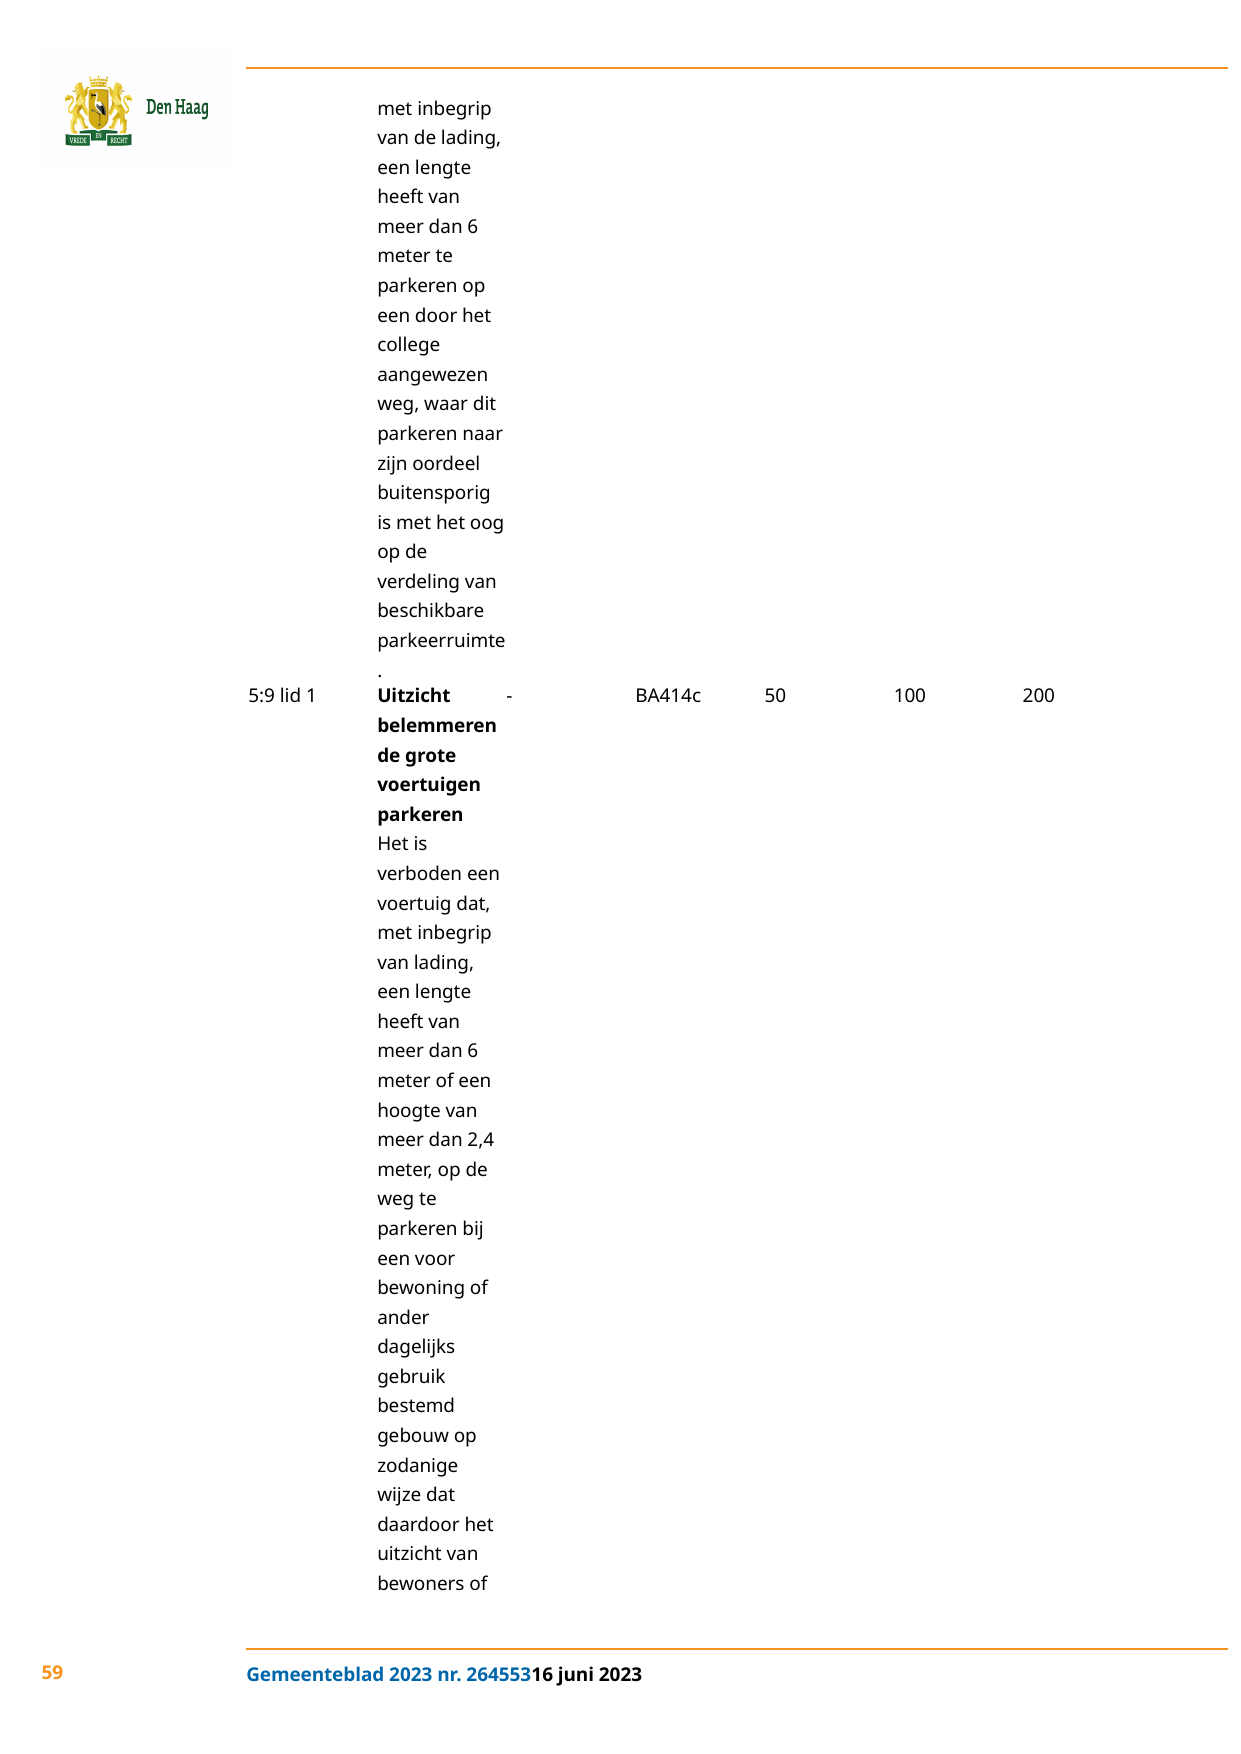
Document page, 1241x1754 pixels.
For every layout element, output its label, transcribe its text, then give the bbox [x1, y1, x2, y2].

table_cell [1023, 95, 1152, 683]
table_cell [635, 95, 764, 683]
table_cell 100 [894, 683, 1022, 1596]
table_cell Uitzicht belemmerende grote voertuigen parkeren Het is verboden een voertuig dat, met inbegrip van lading, een lengte heeft van meer dan 6 meter of een hoogte van meer dan 2,4 meter, op de weg te parkeren bij een voor bewoning of ander dagelijks gebruik bestemd gebouw op zodanige wijze dat daardoor het uitzicht van bewoners of [377, 683, 506, 1596]
table_cell [248, 95, 377, 683]
table_cell - [506, 683, 635, 1596]
table_cell 50 [764, 683, 893, 1596]
table_cell 200 [1023, 683, 1152, 1596]
picture [41, 47, 231, 172]
table_cell - [506, 95, 635, 683]
table_cell BA414c [635, 683, 764, 1596]
table_cell 5:9 lid 1 [248, 683, 377, 1596]
table_cell met inbegrip van de lading, een lengte heeft van meer dan 6 meter te parkeren op een door het college aangewezen weg, waar dit parkeren naar zijn oordeel buitensporig is met het oog op de verdeling van beschikbare parkeerruimte. [377, 95, 506, 683]
table_cell [764, 95, 893, 683]
table_cell [894, 95, 1022, 683]
